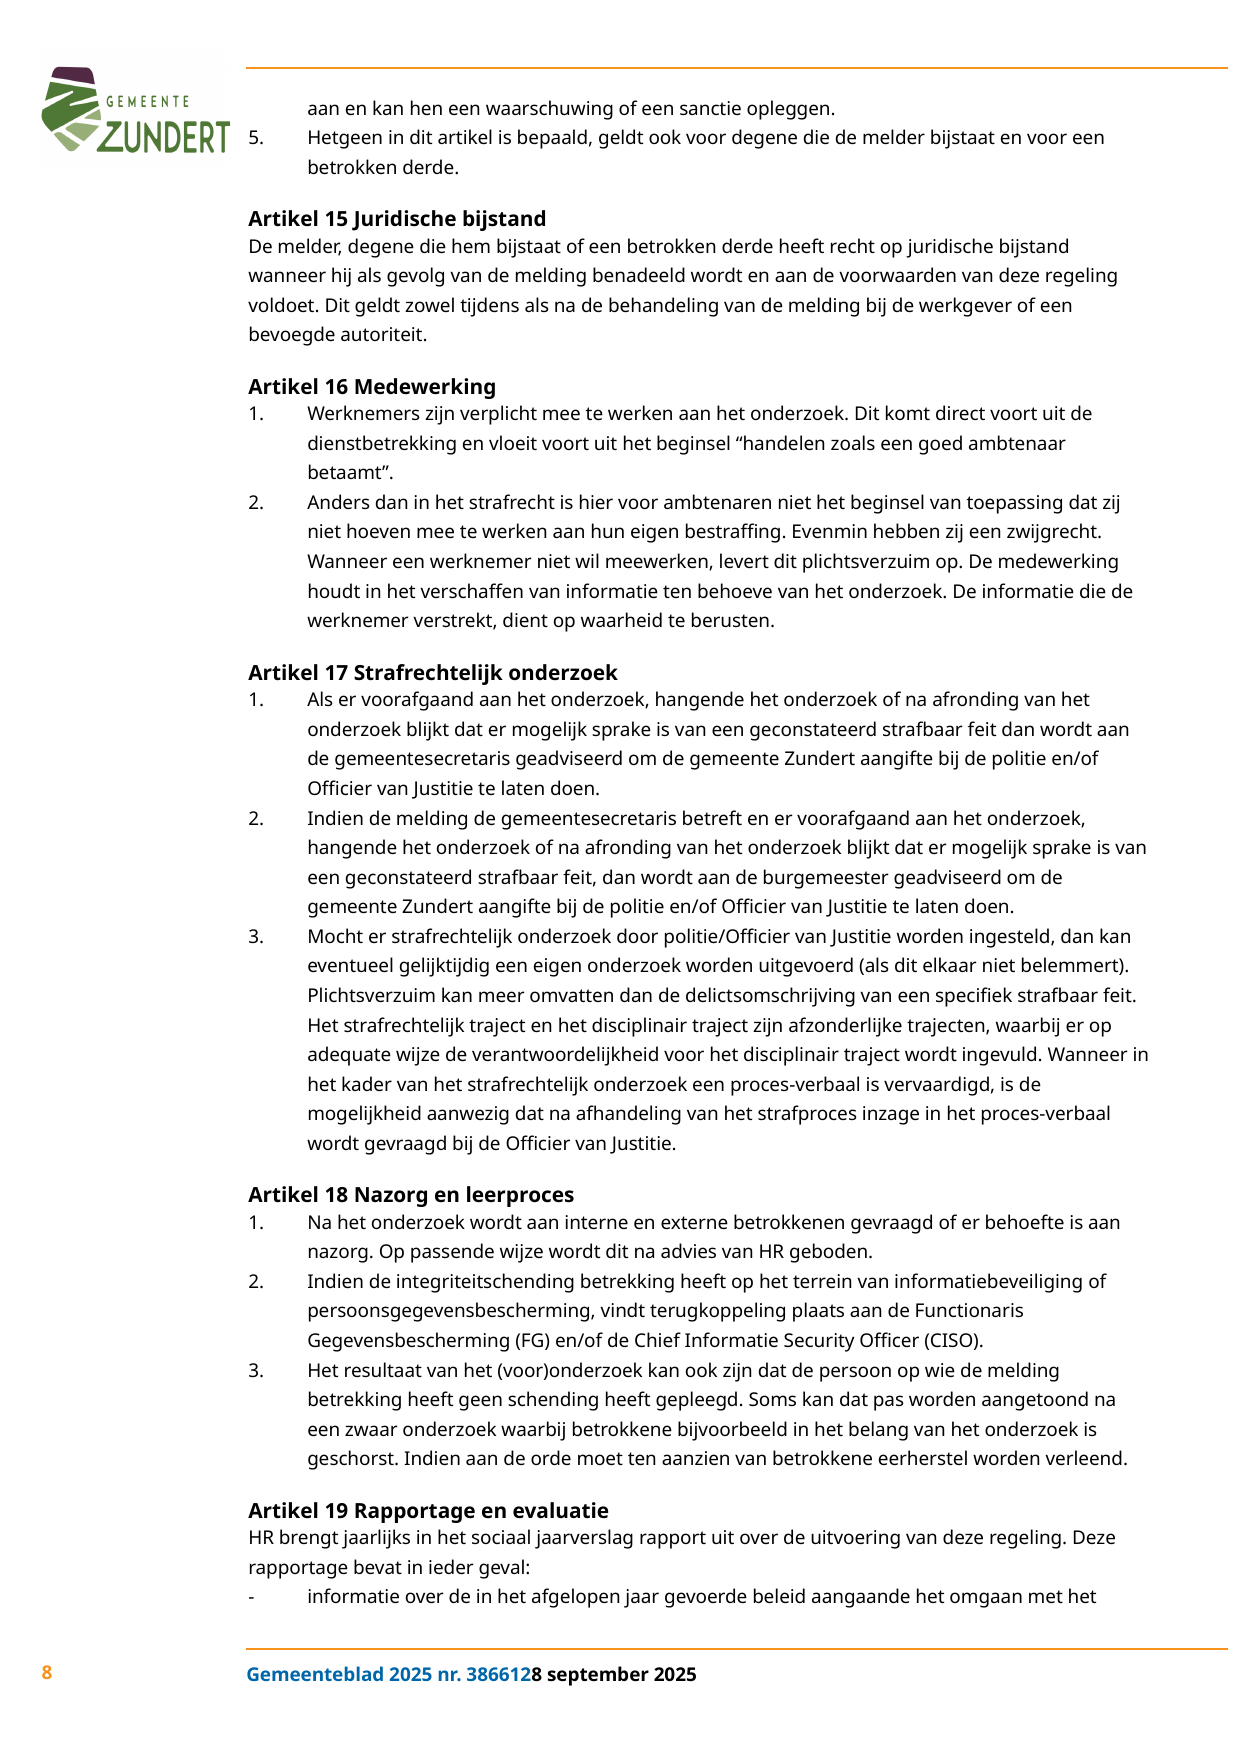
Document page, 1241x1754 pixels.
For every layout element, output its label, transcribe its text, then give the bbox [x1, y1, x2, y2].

list Werknemers zijn verplicht mee te werken aan het onderzoek. Dit komt direct voort uit de dienstbetrekking en vloeit voort uit het beginsel “handelen zoals een goed ambtenaar betaamt”. [248, 400, 1152, 485]
list Mocht er strafrechtelijk onderzoek door politie/Officier van Justitie worden ingesteld, dan kan eventueel gelijktijdig een eigen onderzoek worden uitgevoerd (als dit elkaar niet belemmert). Plichtsverzuim kan meer omvatten dan de delictsomschrijving van een specifiek strafbaar feit. Het strafrechtelijk traject en het disciplinair traject zijn afzonderlijke trajecten, waarbij er op adequate wijze de verantwoordelijkheid voor het disciplinair traject wordt ingevuld. Wanneer in het kader van het strafrechtelijk onderzoek een proces-verbaal is vervaardigd, is de mogelijkheid aanwezig dat na afhandeling van het strafproces inzage in het proces-verbaal wordt gevraagd bij de Officier van Justitie. [248, 923, 1152, 1156]
picture [41, 47, 231, 172]
text Artikel 16 Medewerking [248, 372, 1152, 400]
text Artikel 17 Strafrechtelijk onderzoek [248, 658, 1152, 686]
list Indien de melding de gemeentesecretaris betreft en er voorafgaand aan het onderzoek, hangende het onderzoek of na afronding van het onderzoek blijkt dat er mogelijk sprake is van een geconstateerd strafbaar feit, dan wordt aan de burgemeester geadviseerd om de gemeente Zundert aangifte bij de politie en/of Officier van Justitie te laten doen. [248, 805, 1152, 919]
list Indien de integriteitschending betrekking heeft op het terrein van informatiebeveiliging of persoonsgegevensbescherming, vindt terugkoppeling plaats aan de Functionaris Gegevensbescherming (FG) en/of de Chief Informatie Security Officer (CISO). [248, 1268, 1152, 1353]
list Als er voorafgaand aan het onderzoek, hangende het onderzoek of na afronding van het onderzoek blijkt dat er mogelijk sprake is van een geconstateerd strafbaar feit dan wordt aan de gemeentesecretaris geadviseerd om de gemeente Zundert aangifte bij de politie en/of Officier van Justitie te laten doen. [248, 686, 1152, 801]
text De melder, degene die hem bijstaat of een betrokken derde heeft recht op juridische bijstand wanneer hij als gevolg van de melding benadeeld wordt en aan de voorwaarden van deze regeling voldoet. Dit geldt zowel tijdens als na de behandeling van de melding bij de werkgever of een bevoegde autoriteit. [248, 233, 1152, 347]
list aan en kan hen een waarschuwing of een sanctie opleggen. [248, 95, 1152, 121]
list informatie over de in het afgelopen jaar gevoerde beleid aangaande het omgaan met het [248, 1584, 1152, 1609]
text Artikel 19 Rapportage en evaluatie [248, 1496, 1152, 1524]
list Na het onderzoek wordt aan interne en externe betrokkenen gevraagd of er behoefte is aan nazorg. Op passende wijze wordt dit na advies van HR geboden. [248, 1209, 1152, 1264]
text Artikel 15 Juridische bijstand [248, 204, 1152, 233]
text Artikel 18 Nazorg en leerproces [248, 1181, 1152, 1209]
list Hetgeen in dit artikel is bepaald, geldt ook voor degene die de melder bijstaat en voor een betrokken derde. [248, 124, 1152, 180]
list Anders dan in het strafrecht is hier voor ambtenaren niet het beginsel van toepassing dat zij niet hoeven mee te werken aan hun eigen bestraffing. Evenmin hebben zij een zwijgrecht. Wanneer een werknemer niet wil meewerken, levert dit plichtsverzuim op. De medewerking houdt in het verschaffen van informatie ten behoeve van het onderzoek. De informatie die de werknemer verstrekt, dient op waarheid te berusten. [248, 489, 1152, 633]
text HR brengt jaarlijks in het sociaal jaarverslag rapport uit over de uitvoering van deze regeling. Deze rapportage bevat in ieder geval: [248, 1524, 1152, 1580]
list Het resultaat van het (voor)onderzoek kan ook zijn dat de persoon op wie de melding betrekking heeft geen schending heeft gepleegd. Soms kan dat pas worden aangetoond na een zwaar onderzoek waarbij betrokkene bijvoorbeeld in het belang van het onderzoek is geschorst. Indien aan de orde moet ten aanzien van betrokkene eerherstel worden verleend. [248, 1357, 1152, 1471]
